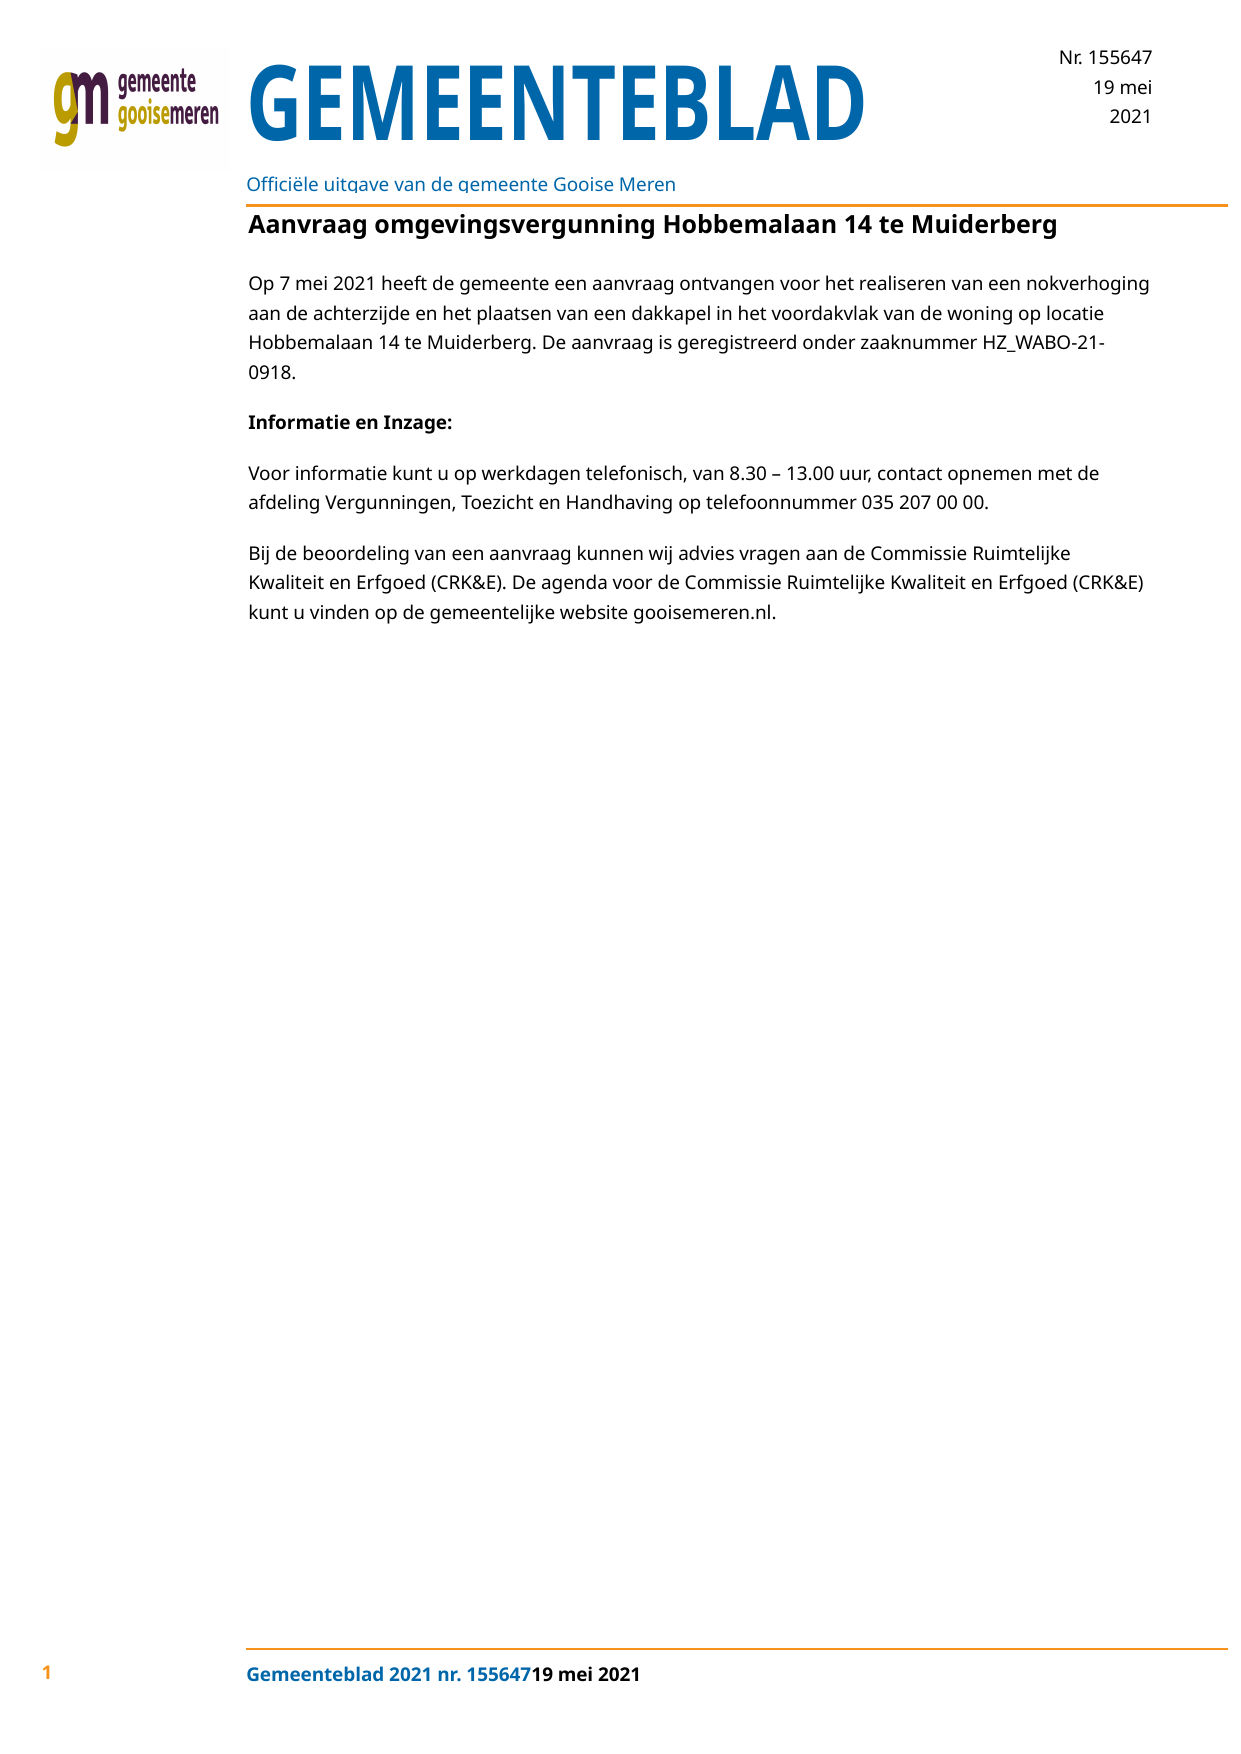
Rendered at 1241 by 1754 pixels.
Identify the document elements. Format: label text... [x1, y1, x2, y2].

text Op 7 mei 2021 heeft de gemeente een aanvraag ontvangen voor het realiseren van een nokverhoging aan de achterzijde en het plaatsen van een dakkapel in het voordakvlak van de woning op locatie Hobbemalaan 14 te Muiderberg. De aanvraag is geregistreerd onder zaaknummer HZ_WABO-21-0918. [248, 270, 1152, 385]
text Voor informatie kunt u op werkdagen telefonisch, van 8.30 – 13.00 uur, contact opnemen met de afdeling Vergunningen, Toezicht en Handhaving op telefoonnummer 035 207 00 00. [248, 460, 1152, 515]
text Bij de beoordeling van een aanvraag kunnen wij advies vragen aan de Commissie Ruimtelijke Kwaliteit en Erfgoed (CRK&E). De agenda voor de Commissie Ruimtelijke Kwaliteit en Erfgoed (CRK&E) kunt u vinden op de gemeentelijke website gooisemeren.nl. [248, 540, 1152, 625]
text Informatie en Inzage: [248, 409, 1152, 435]
text Aanvraag omgevingsvergunning Hobbemalaan 14 te Muiderberg [248, 207, 1152, 241]
picture [41, 47, 231, 172]
